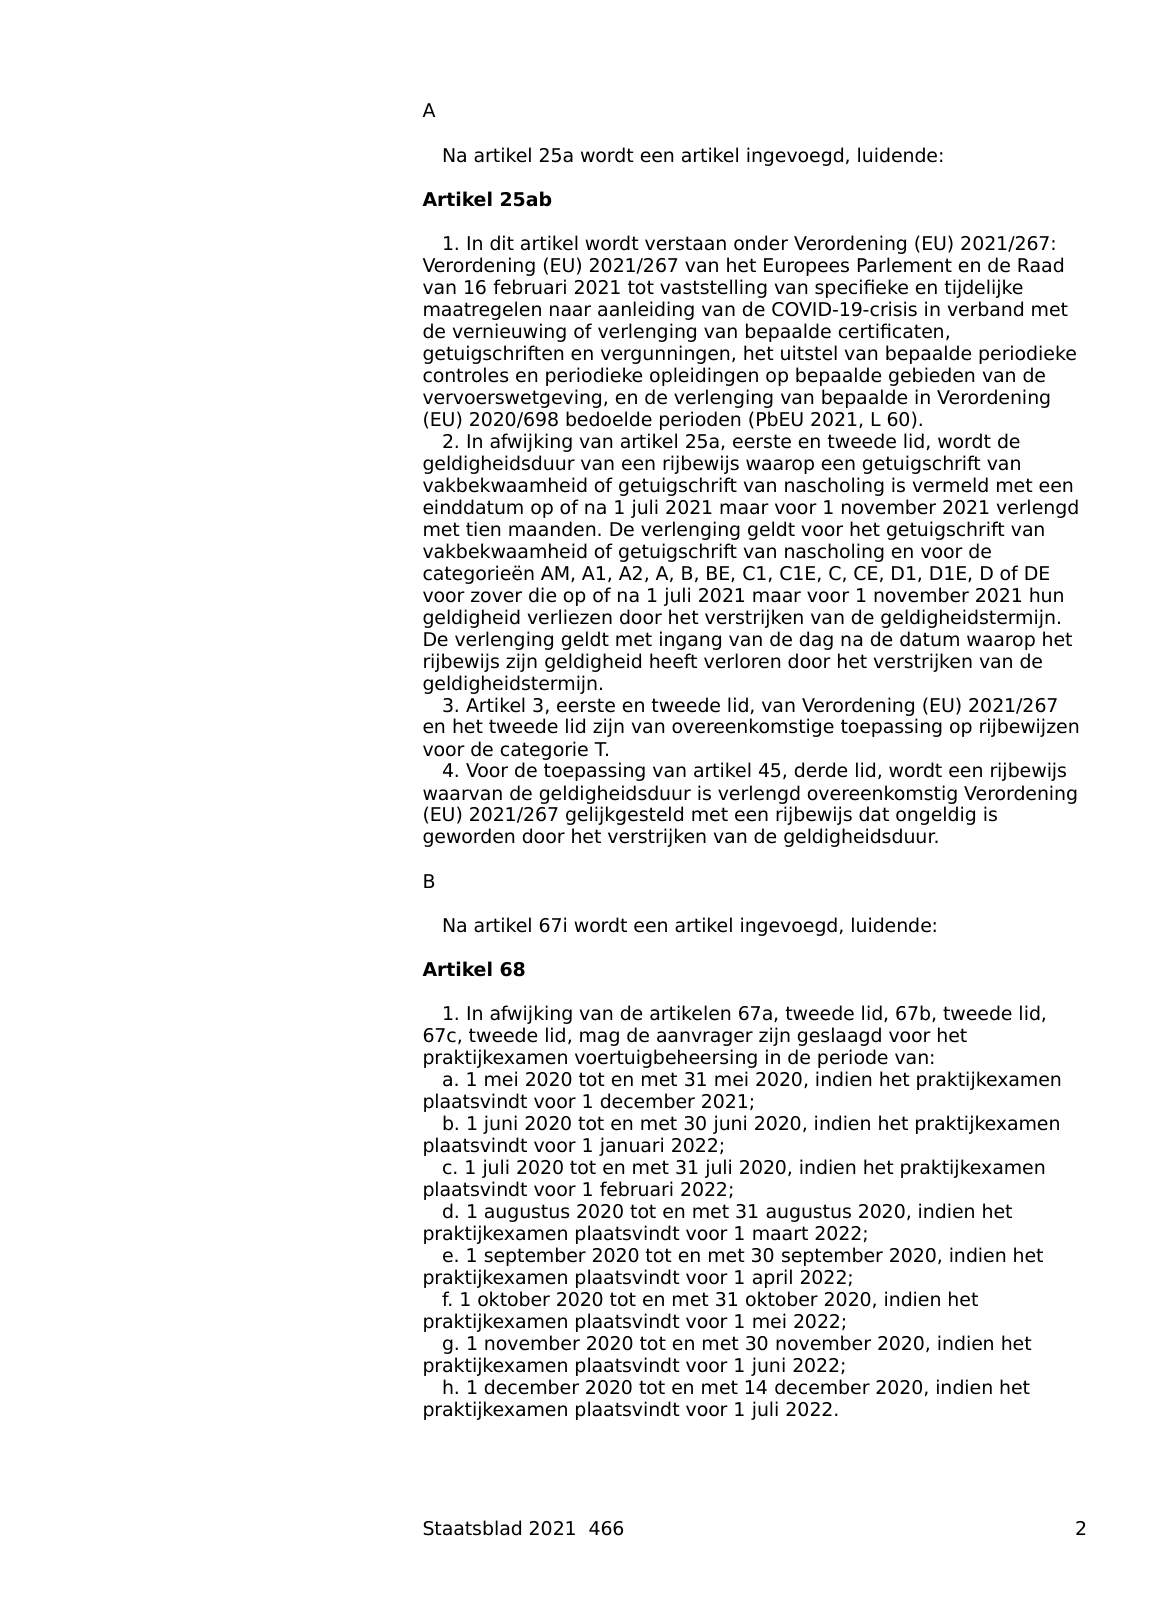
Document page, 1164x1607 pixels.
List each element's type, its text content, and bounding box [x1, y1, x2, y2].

text Na artikel 67i wordt een artikel ingevoegd, luidende: [422, 915, 1087, 937]
text c. 1 juli 2020 tot en met 31 juli 2020, indien het praktijkexamen plaatsvindt voor 1 februari 2022; [422, 1157, 1087, 1201]
text Na artikel 25a wordt een artikel ingevoegd, luidende: [422, 144, 1087, 167]
subtitle Artikel 25ab [422, 189, 1087, 211]
text e. 1 september 2020 tot en met 30 september 2020, indien het praktijkexamen plaatsvindt voor 1 april 2022; [422, 1245, 1087, 1289]
text 1. In afwijking van de artikelen 67a, tweede lid, 67b, tweede lid, 67c, tweede lid, mag de aanvrager zijn geslaagd voor het praktijkexamen voertuigbeheersing in de periode van: [422, 1003, 1087, 1069]
text A [422, 100, 1087, 122]
text a. 1 mei 2020 tot en met 31 mei 2020, indien het praktijkexamen plaatsvindt voor 1 december 2021; [422, 1069, 1087, 1113]
text 4. Voor de toepassing van artikel 45, derde lid, wordt een rijbewijs waarvan de geldigheidsduur is verlengd overeenkomstig Verordening (EU) 2021/267 gelijkgesteld met een rijbewijs dat ongeldig is geworden door het verstrijken van de geldigheidsduur. [422, 760, 1087, 848]
text B [422, 871, 1087, 892]
text h. 1 december 2020 tot en met 14 december 2020, indien het praktijkexamen plaatsvindt voor 1 juli 2022. [422, 1377, 1087, 1421]
text 2. In afwijking van artikel 25a, eerste en tweede lid, wordt de geldigheidsduur van een rijbewijs waarop een getuigschrift van vakbekwaamheid of getuigschrift van nascholing is vermeld met een einddatum op of na 1 juli 2021 maar voor 1 november 2021 verlengd met tien maanden. De verlenging geldt voor het getuigschrift van vakbekwaamheid of getuigschrift van nascholing en voor de categorieën AM, A1, A2, A, B, BE, C1, C1E, C, CE, D1, D1E, D of DE voor zover die op of na 1 juli 2021 maar voor 1 november 2021 hun geldigheid verliezen door het verstrijken van de geldigheidstermijn. De verlenging geldt met ingang van de dag na de datum waarop het rijbewijs zijn geldigheid heeft verloren door het verstrijken van de geldigheidstermijn. [422, 431, 1087, 694]
text 3. Artikel 3, eerste en tweede lid, van Verordening (EU) 2021/267 en het tweede lid zijn van overeenkomstige toepassing op rijbewijzen voor de categorie T. [422, 694, 1087, 760]
text d. 1 augustus 2020 tot en met 31 augustus 2020, indien het praktijkexamen plaatsvindt voor 1 maart 2022; [422, 1201, 1087, 1245]
text b. 1 juni 2020 tot en met 30 juni 2020, indien het praktijkexamen plaatsvindt voor 1 januari 2022; [422, 1113, 1087, 1157]
text g. 1 november 2020 tot en met 30 november 2020, indien het praktijkexamen plaatsvindt voor 1 juni 2022; [422, 1333, 1087, 1377]
text f. 1 oktober 2020 tot en met 31 oktober 2020, indien het praktijkexamen plaatsvindt voor 1 mei 2022; [422, 1289, 1087, 1333]
subtitle Artikel 68 [422, 959, 1087, 981]
text 1. In dit artikel wordt verstaan onder Verordening (EU) 2021/267: Verordening (EU) 2021/267 van het Europees Parlement en de Raad van 16 februari 2021 tot vaststelling van specifieke en tijdelijke maatregelen naar aanleiding van de COVID-19-crisis in verband met de vernieuwing of verlenging van bepaalde certificaten, getuigschriften en vergunningen, het uitstel van bepaalde periodieke controles en periodieke opleidingen op bepaalde gebieden van de vervoerswetgeving, en de verlenging van bepaalde in Verordening (EU) 2020/698 bedoelde perioden (PbEU 2021, L 60). [422, 233, 1087, 431]
